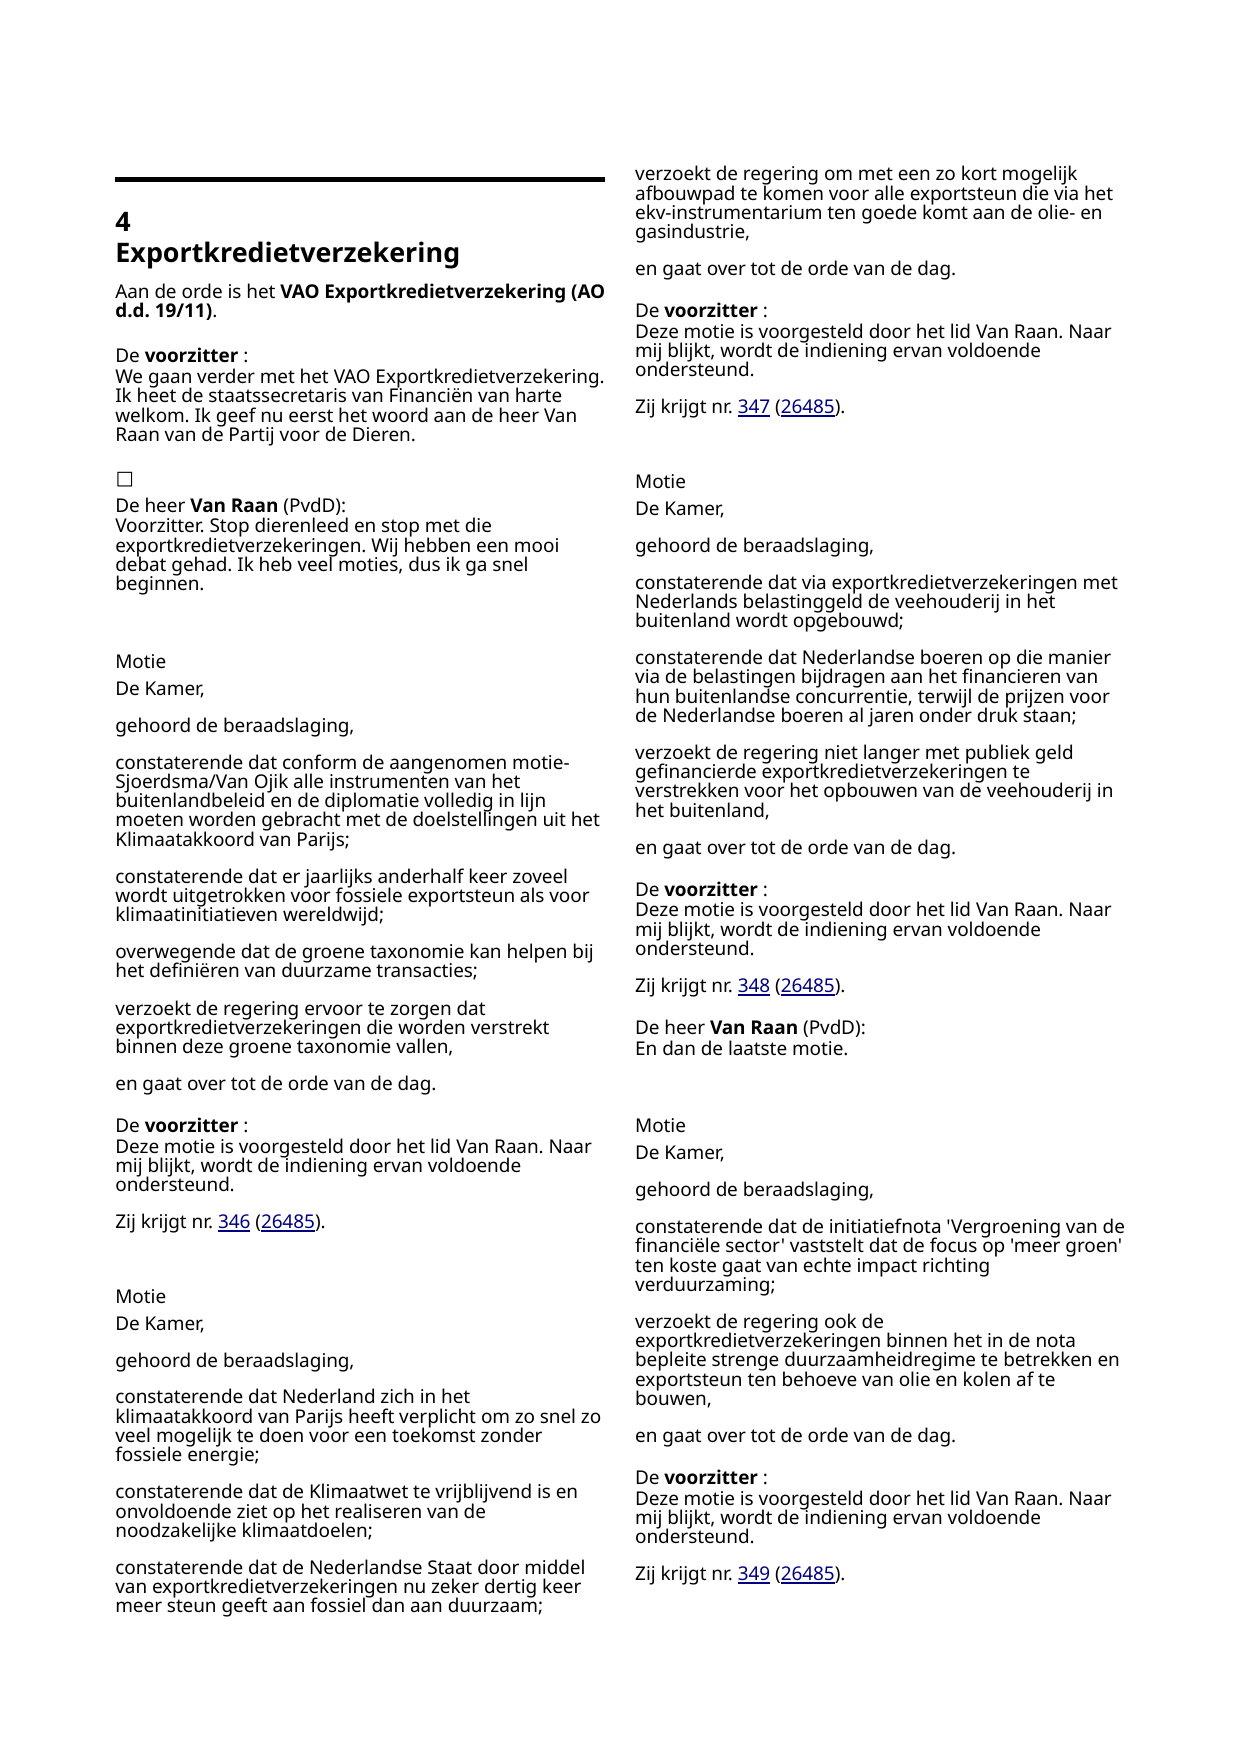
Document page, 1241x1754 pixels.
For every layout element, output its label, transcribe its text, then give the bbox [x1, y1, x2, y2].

text gehoord de beraadslaging, [635, 1181, 1125, 1200]
text Aan de orde is het VAO Exportkredietverzekering (AO d.d. 19/11). [115, 283, 605, 322]
text constaterende dat conform de aangenomen motie-Sjoerdsma/Van Ojik alle instrumenten van het buitenlandbeleid en de diplomatie volledig in lijn moeten worden gebracht met de doelstellingen uit het Klimaatakkoord van Parijs; [115, 754, 605, 850]
text gehoord de beraadslaging, [635, 537, 1125, 556]
text en gaat over tot de orde van de dag. [115, 1075, 605, 1094]
text We gaan verder met het VAO Exportkredietverzekering. Ik heet de staatssecretaris van Financiën van harte welkom. Ik geef nu eerst het woord aan de heer Van Raan van de Partij voor de Dieren. [115, 368, 605, 445]
text Zij krijgt nr. 347 (26485). [635, 398, 1125, 418]
text overwegende dat de groene taxonomie kan helpen bij het definiëren van duurzame transacties; [115, 943, 605, 982]
text Deze motie is voorgesteld door het lid Van Raan. Naar mij blijkt, wordt de indiening ervan voldoende ondersteund. [635, 323, 1125, 381]
text Deze motie is voorgesteld door het lid Van Raan. Naar mij blijkt, wordt de indiening ervan voldoende ondersteund. [635, 901, 1125, 959]
text Zij krijgt nr. 346 (26485). [115, 1213, 605, 1232]
text Zij krijgt nr. 348 (26485). [635, 977, 1125, 996]
text constaterende dat Nederland zich in het klimaatakkoord van Parijs heeft verplicht om zo snel zo veel mogelijk te doen voor een toekomst zonder fossiele energie; [115, 1388, 605, 1466]
text De voorzitter : [635, 1464, 1125, 1490]
text verzoekt de regering om met een zo kort mogelijk afbouwpad te komen voor alle exportsteun die via het ekv-instrumentarium ten goede komt aan de olie- en gasindustrie, [635, 165, 1125, 242]
text gehoord de beraadslaging, [115, 1352, 605, 1371]
text De voorzitter : [635, 876, 1125, 901]
text Deze motie is voorgesteld door het lid Van Raan. Naar mij blijkt, wordt de indiening ervan voldoende ondersteund. [635, 1490, 1125, 1547]
text verzoekt de regering ervoor te zorgen dat exportkredietverzekeringen die worden verstrekt binnen deze groene taxonomie vallen, [115, 999, 605, 1057]
text en gaat over tot de orde van de dag. [635, 1427, 1125, 1446]
text De Kamer, [115, 680, 605, 699]
text gehoord de beraadslaging, [115, 717, 605, 736]
text Motie [115, 648, 605, 674]
text constaterende dat Nederlandse boeren op die manier via de belastingen bijdragen aan het financieren van hun buitenlandse concurrentie, terwijl de prijzen voor de Nederlandse boeren al jaren onder druk staan; [635, 649, 1125, 726]
text De Kamer, [635, 1144, 1125, 1163]
text En dan de laatste motie. [635, 1040, 1125, 1059]
text verzoekt de regering ook de exportkredietverzekeringen binnen het in de nota bepleite strenge duurzaamheidregime te betrekken en exportsteun ten behoeve van olie en kolen af te bouwen, [635, 1313, 1125, 1409]
text De Kamer, [635, 500, 1125, 519]
text Deze motie is voorgesteld door het lid Van Raan. Naar mij blijkt, wordt de indiening ervan voldoende ondersteund. [115, 1138, 605, 1196]
text 4 [115, 203, 605, 239]
text De voorzitter : [635, 297, 1125, 323]
text en gaat over tot de orde van de dag. [635, 260, 1125, 279]
text constaterende dat de Nederlandse Staat door middel van exportkredietverzekeringen nu zeker dertig keer meer steun geeft aan fossiel dan aan duurzaam; [115, 1559, 605, 1617]
text Motie [115, 1283, 605, 1309]
text constaterende dat de initiatiefnota 'Vergroening van de financiële sector' vaststelt dat de focus op 'meer groen' ten koste gaat van echte impact richting verduurzaming; [635, 1218, 1125, 1295]
text Exportkredietverzekering [115, 239, 605, 283]
text De Kamer, [115, 1314, 605, 1334]
text Motie [635, 1112, 1125, 1138]
text Zij krijgt nr. 349 (26485). [635, 1565, 1125, 1584]
text Voorzitter. Stop dierenleed en stop met die exportkredietverzekeringen. Wij hebben een mooi debat gehad. Ik heb veel moties, dus ik ga snel beginnen. [115, 517, 605, 594]
text ⬜ [115, 466, 605, 492]
text en gaat over tot de orde van de dag. [635, 839, 1125, 858]
text De heer Van Raan (PvdD): [115, 492, 605, 517]
text De voorzitter : [115, 342, 605, 368]
text constaterende dat er jaarlijks anderhalf keer zoveel wordt uitgetrokken voor fossiele exportsteun als voor klimaatinitiatieven wereldwijd; [115, 868, 605, 926]
text Motie [635, 468, 1125, 494]
text verzoekt de regering niet langer met publiek geld gefinancierde exportkredietverzekeringen te verstrekken voor het opbouwen van de veehouderij in het buitenland, [635, 744, 1125, 821]
text De voorzitter : [115, 1112, 605, 1138]
text constaterende dat via exportkredietverzekeringen met Nederlands belastinggeld de veehouderij in het buitenland wordt opgebouwd; [635, 574, 1125, 631]
text De heer Van Raan (PvdD): [635, 1014, 1125, 1040]
text constaterende dat de Klimaatwet te vrijblijvend is en onvoldoende ziet op het realiseren van de noodzakelijke klimaatdoelen; [115, 1483, 605, 1541]
